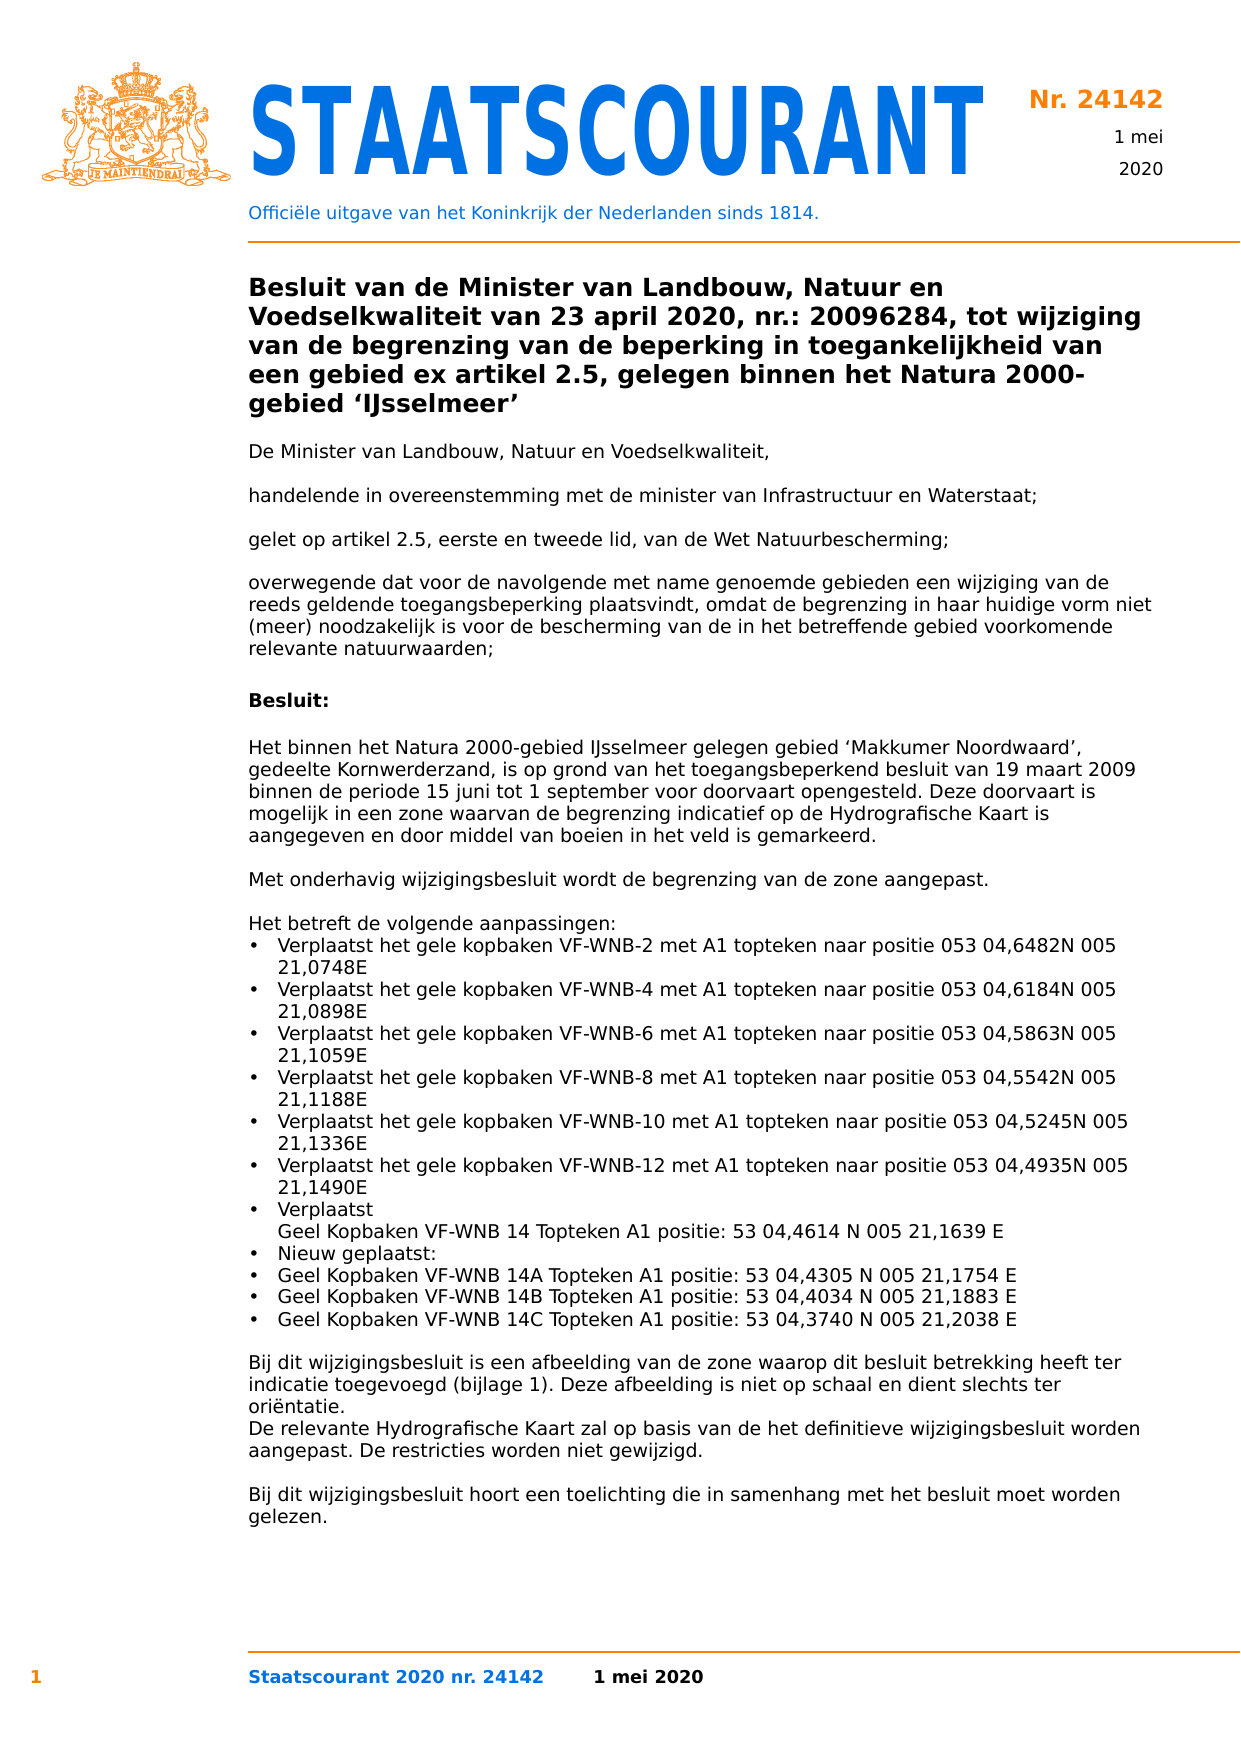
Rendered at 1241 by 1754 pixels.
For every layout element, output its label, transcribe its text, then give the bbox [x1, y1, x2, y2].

subtitle Besluit van de Minister van Landbouw, Natuur en Voedselkwaliteit van 23 april 2020, nr.: 20096284, tot wijziging van de begrenzing van de beperking in toegankelijkheid van een gebied ex artikel 2.5, gelegen binnen het Natura 2000-gebied ‘IJsselmeer’ [248, 273, 1163, 419]
table_cell 1 mei [998, 121, 1240, 153]
text • Verplaatst het gele kopbaken VF-WNB-12 met A1 topteken naar positie 053 04,4935N 005 21,1490E [248, 1154, 1163, 1198]
table_cell Officiële uitgave van het Koninkrijk der Nederlanden sinds 1814. [248, 203, 1240, 241]
table_header [25, 62, 248, 241]
text • Verplaatst het gele kopbaken VF-WNB-4 met A1 topteken naar positie 053 04,6184N 005 21,0898E [248, 979, 1163, 1023]
text • Geel Kopbaken VF-WNB 14B Topteken A1 positie: 53 04,4034 N 005 21,1883 E [248, 1286, 1163, 1308]
table_header Nr. 24142 [998, 62, 1240, 121]
text Het betreft de volgende aanpassingen: [248, 913, 1163, 935]
subtitle Besluit: [248, 690, 1163, 712]
text gelet op artikel 2.5, eerste en tweede lid, van de Wet Natuurbescherming; [248, 528, 1163, 550]
text Bij dit wijzigingsbesluit hoort een toelichting die in samenhang met het besluit moet worden gelezen. [248, 1484, 1163, 1528]
text Met onderhavig wijzigingsbesluit wordt de begrenzing van de zone aangepast. [248, 869, 1163, 891]
text De Minister van Landbouw, Natuur en Voedselkwaliteit, [248, 441, 1163, 463]
picture [41, 62, 231, 186]
text • Nieuw geplaatst: [248, 1242, 1163, 1264]
text • Verplaatst het gele kopbaken VF-WNB-8 met A1 topteken naar positie 053 04,5542N 005 21,1188E [248, 1067, 1163, 1111]
text Bij dit wijzigingsbesluit is een afbeelding van de zone waarop dit besluit betrekking heeft ter indicatie toegevoegd (bijlage 1). Deze afbeelding is niet op schaal en dient slechts ter oriëntatie. [248, 1352, 1163, 1418]
text • Geel Kopbaken VF-WNB 14A Topteken A1 positie: 53 04,4305 N 005 21,1754 E [248, 1264, 1163, 1286]
text • Verplaatst [248, 1198, 1163, 1221]
text Het binnen het Natura 2000-gebied IJsselmeer gelegen gebied ‘Makkumer Noordwaard’, gedeelte Kornwerderzand, is op grond van het toegangsbeperkend besluit van 19 maart 2009 binnen de periode 15 juni tot 1 september voor doorvaart opengesteld. Deze doorvaart is mogelijk in een zone waarvan de begrenzing indicatief op de Hydrografische Kaart is aangegeven en door middel van boeien in het veld is gemarkeerd. [248, 737, 1163, 847]
table_cell 2020 [998, 153, 1240, 203]
text • Verplaatst het gele kopbaken VF-WNB-2 met A1 topteken naar positie 053 04,6482N 005 21,0748E [248, 935, 1163, 979]
text • Geel Kopbaken VF-WNB 14C Topteken A1 positie: 53 04,3740 N 005 21,2038 E [248, 1308, 1163, 1330]
text • Verplaatst het gele kopbaken VF-WNB-10 met A1 topteken naar positie 053 04,5245N 005 21,1336E [248, 1111, 1163, 1154]
text De relevante Hydrografische Kaart zal op basis van de het definitieve wijzigingsbesluit worden aangepast. De restricties worden niet gewijzigd. [248, 1418, 1163, 1462]
text Geel Kopbaken VF-WNB 14 Topteken A1 positie: 53 04,4614 N 005 21,1639 E [277, 1221, 1163, 1242]
table_header STAATSCOURANT [248, 62, 998, 203]
text overwegende dat voor de navolgende met name genoemde gebieden een wijziging van de reeds geldende toegangsbeperking plaatsvindt, omdat de begrenzing in haar huidige vorm niet (meer) noodzakelijk is voor de bescherming van de in het betreffende gebied voorkomende relevante natuurwaarden; [248, 572, 1163, 660]
text • Verplaatst het gele kopbaken VF-WNB-6 met A1 topteken naar positie 053 04,5863N 005 21,1059E [248, 1023, 1163, 1067]
text handelende in overeenstemming met de minister van Infrastructuur en Waterstaat; [248, 484, 1163, 507]
